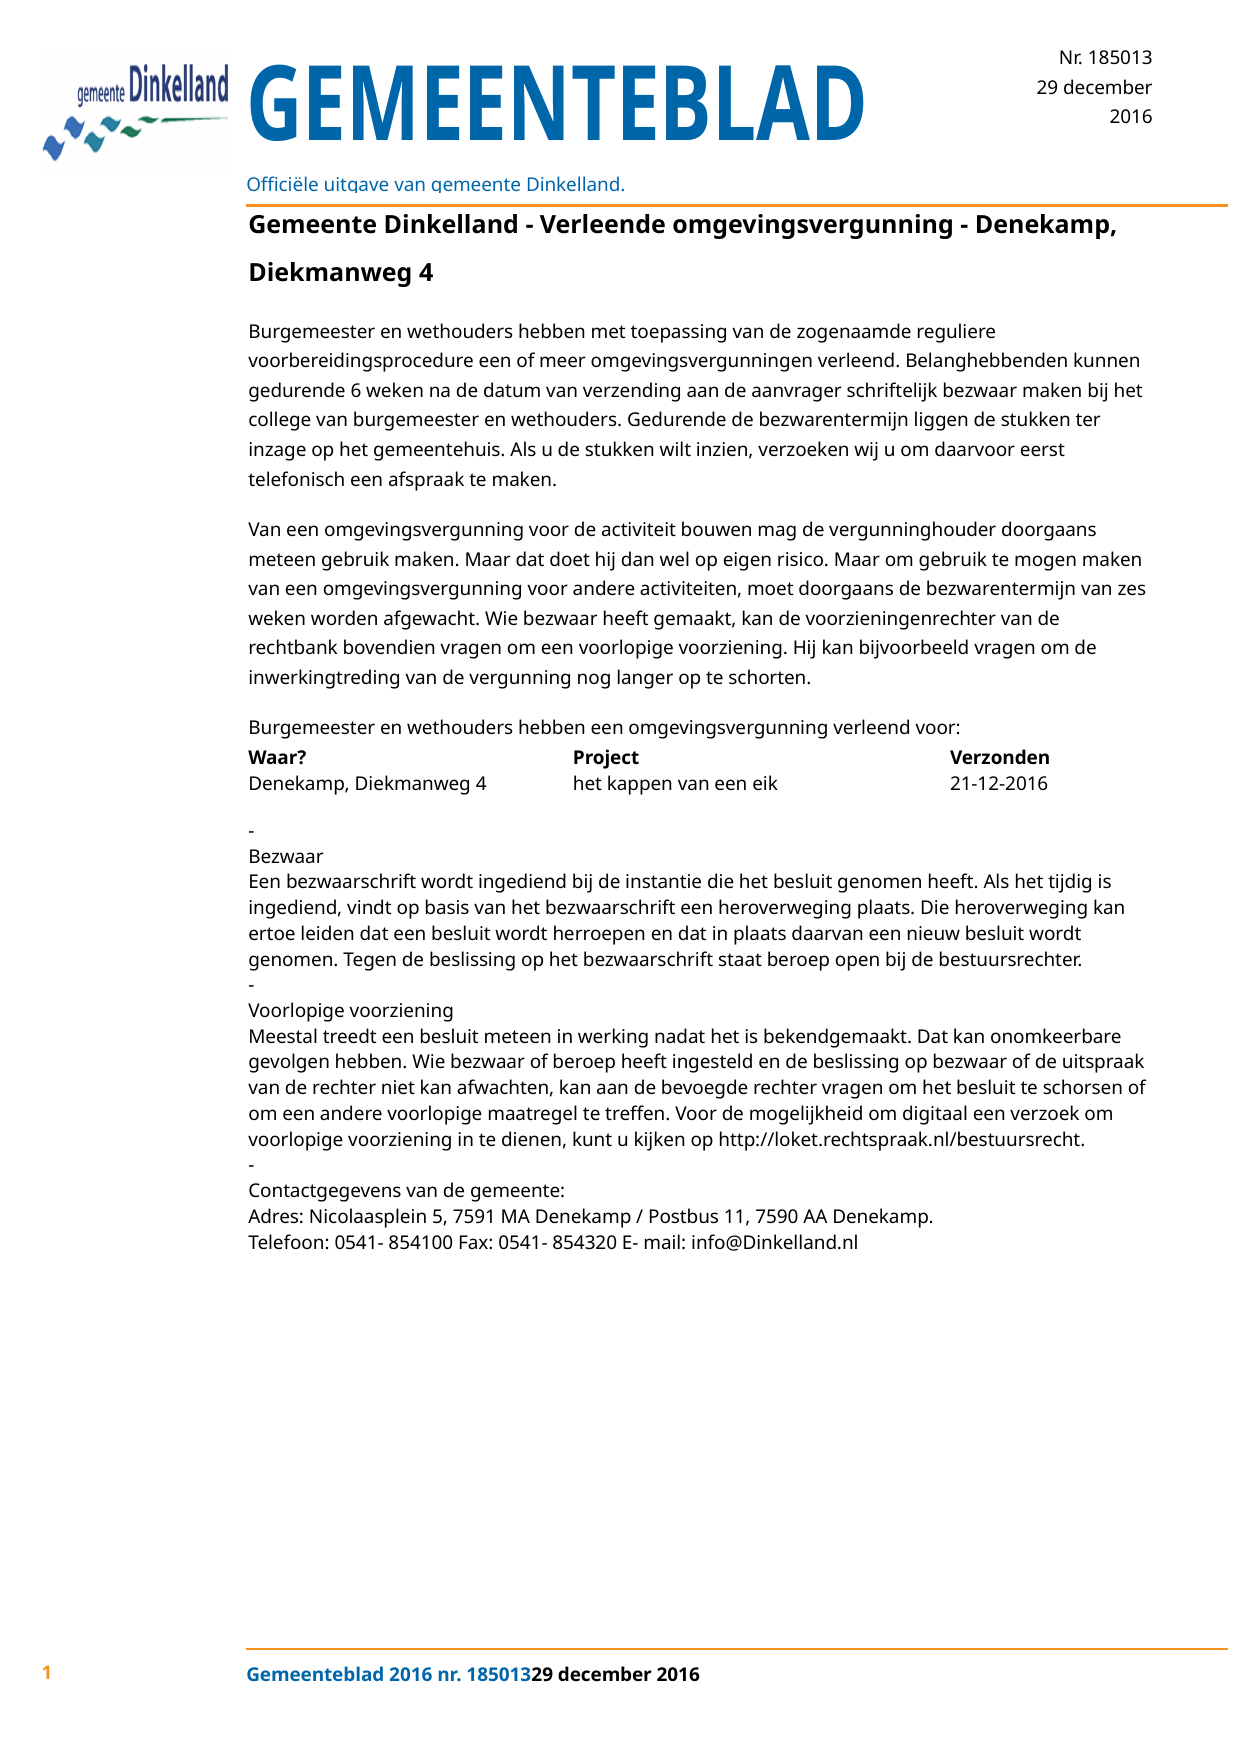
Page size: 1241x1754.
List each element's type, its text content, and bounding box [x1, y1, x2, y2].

text Gemeente Dinkelland - Verleende omgevingsvergunning - Denekamp, Diekmanweg 4 [248, 207, 1152, 288]
text Contactgegevens van de gemeente: [248, 1177, 1152, 1203]
text - [248, 817, 1152, 843]
text Burgemeester en wethouders hebben met toepassing van de zogenaamde reguliere voorbereidingsprocedure een of meer omgevingsvergunningen verleend. Belanghebbenden kunnen gedurende 6 weken na de datum van verzending aan de aanvrager schriftelijk bezwaar maken bij het college van burgemeester en wethouders. Gedurende de bezwarentermijn liggen de stukken ter inzage op het gemeentehuis. Als u de stukken wilt inzien, verzoeken wij u om daarvoor eerst telefonisch een afspraak te maken. [248, 318, 1152, 492]
text - [248, 1152, 1152, 1177]
text Telefoon: 0541- 854100 Fax: 0541- 854320 E- mail: info@Dinkelland.nl [248, 1229, 1152, 1254]
text Meestal treedt een besluit meteen in werking nadat het is bekendgemaakt. Dat kan onomkeerbare gevolgen hebben. Wie bezwaar of beroep heeft ingesteld en de beslissing op bezwaar of de uitspraak van de rechter niet kan afwachten, kan aan de bevoegde rechter vragen om het besluit te schorsen of om een andere voorlopige maatregel te treffen. Voor de mogelijkheid om digitaal een verzoek om voorlopige voorziening in te dienen, kunt u kijken op http://loket.rechtspraak.nl/bestuursrecht. [248, 1023, 1152, 1152]
table_header Waar? [248, 744, 573, 770]
text Voorlopige voorziening [248, 997, 1152, 1023]
text Burgemeester en wethouders hebben een omgevingsvergunning verleend voor: [248, 714, 1152, 740]
table_header Project [573, 744, 950, 770]
text Een bezwaarschrift wordt ingediend bij de instantie die het besluit genomen heeft. Als het tijdig is ingediend, vindt op basis van het bezwaarschrift een heroverweging plaats. Die heroverweging kan ertoe leiden dat een besluit wordt herroepen en dat in plaats daarvan een nieuw besluit wordt genomen. Tegen de beslissing op het bezwaarschrift staat beroep open bij de bestuursrechter. [248, 869, 1152, 972]
table_cell 21-12-2016 [950, 770, 1152, 796]
table_cell het kappen van een eik [573, 770, 950, 796]
text Van een omgevingsvergunning voor de activiteit bouwen mag de vergunninghouder doorgaans meteen gebruik maken. Maar dat doet hij dan wel op eigen risico. Maar om gebruik te mogen maken van een omgevingsvergunning voor andere activiteiten, moet doorgaans de bezwarentermijn van zes weken worden afgewacht. Wie bezwaar heeft gemaakt, kan de voorzieningenrechter van de rechtbank bovendien vragen om een voorlopige voorziening. Hij kan bijvoorbeeld vragen om de inwerkingtreding van de vergunning nog langer op te schorten. [248, 516, 1152, 690]
text Bezwaar [248, 843, 1152, 869]
table_header Verzonden [950, 744, 1152, 770]
table_cell Denekamp, Diekmanweg 4 [248, 770, 573, 796]
text - [248, 972, 1152, 997]
text Adres: Nicolaasplein 5, 7591 MA Denekamp / Postbus 11, 7590 AA Denekamp. [248, 1203, 1152, 1229]
picture [41, 47, 231, 172]
